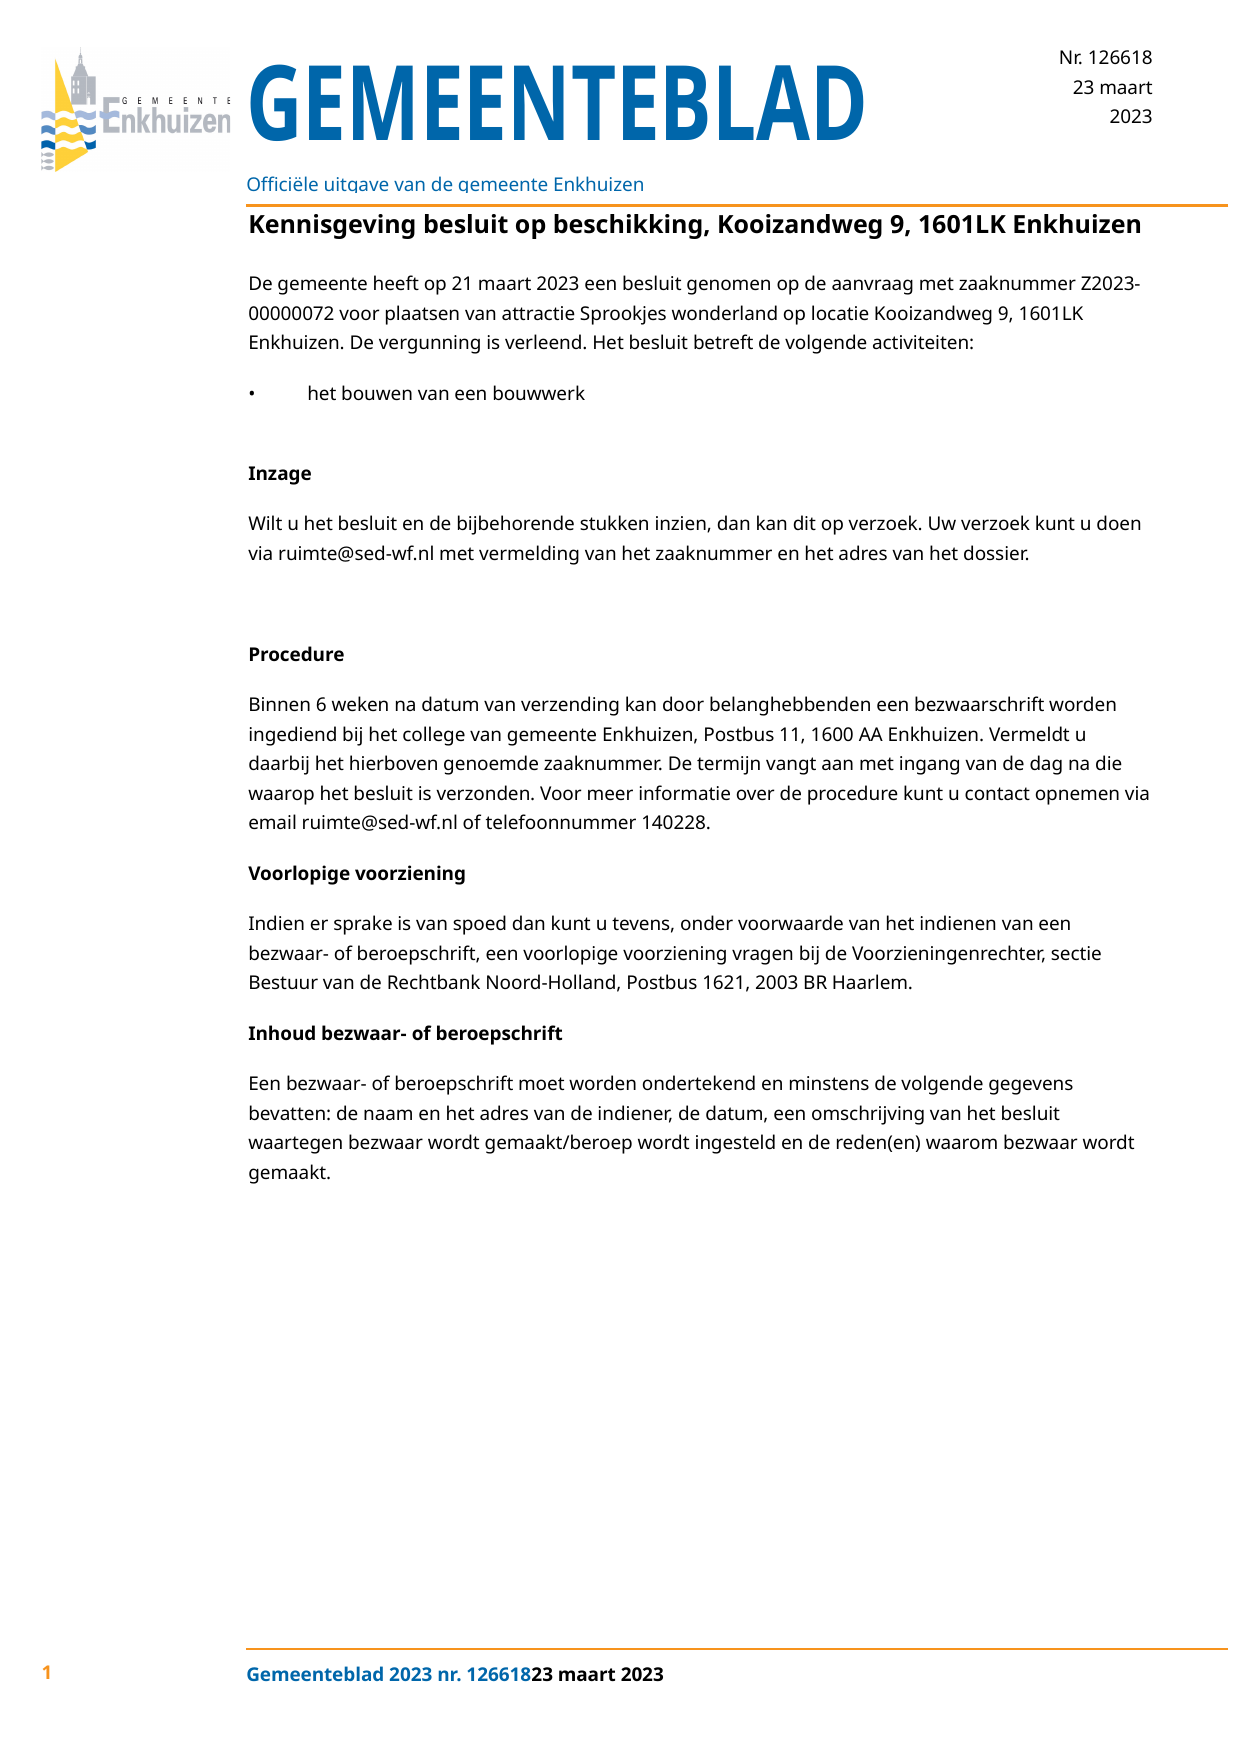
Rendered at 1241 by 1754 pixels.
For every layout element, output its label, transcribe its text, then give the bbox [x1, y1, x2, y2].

text Inhoud bezwaar- of beroepschrift [248, 1020, 1152, 1046]
text Kennisgeving besluit op beschikking, Kooizandweg 9, 1601LK Enkhuizen [248, 207, 1152, 241]
text De gemeente heeft op 21 maart 2023 een besluit genomen op de aanvraag met zaaknummer Z2023-00000072 voor plaatsen van attractie Sprookjes wonderland op locatie Kooizandweg 9, 1601LK Enkhuizen. De vergunning is verleend. Het besluit betreft de volgende activiteiten: [248, 270, 1152, 355]
text Binnen 6 weken na datum van verzending kan door belanghebbenden een bezwaarschrift worden ingediend bij het college van gemeente Enkhuizen, Postbus 11, 1600 AA Enkhuizen. Vermeldt u daarbij het hierboven genoemde zaaknummer. De termijn vangt aan met ingang van de dag na die waarop het besluit is verzonden. Voor meer informatie over de procedure kunt u contact opnemen via email ruimte@sed-wf.nl of telefoonnummer 140228. [248, 691, 1152, 835]
text Inzage [248, 460, 1152, 486]
list het bouwen van een bouwwerk [248, 380, 1152, 406]
text Wilt u het besluit en de bijbehorende stukken inzien, dan kan dit op verzoek. Uw verzoek kunt u doen via ruimte@sed-wf.nl met vermelding van het zaaknummer en het adres van het dossier. [248, 510, 1152, 566]
text Procedure [248, 641, 1152, 666]
text Een bezwaar- of beroepschrift moet worden ondertekend en minstens de volgende gegevens bevatten: de naam en het adres van de indiener, de datum, een omschrijving van het besluit waartegen bezwaar wordt gemaakt/beroep wordt ingesteld en de reden(en) waarom bezwaar wordt gemaakt. [248, 1070, 1152, 1185]
text Indien er sprake is van spoed dan kunt u tevens, onder voorwaarde van het indienen van een bezwaar- of beroepschrift, een voorlopige voorziening vragen bij de Voorzieningenrechter, sectie Bestuur van de Rechtbank Noord-Holland, Postbus 1621, 2003 BR Haarlem. [248, 910, 1152, 995]
text Voorlopige voorziening [248, 860, 1152, 886]
picture [41, 47, 231, 172]
